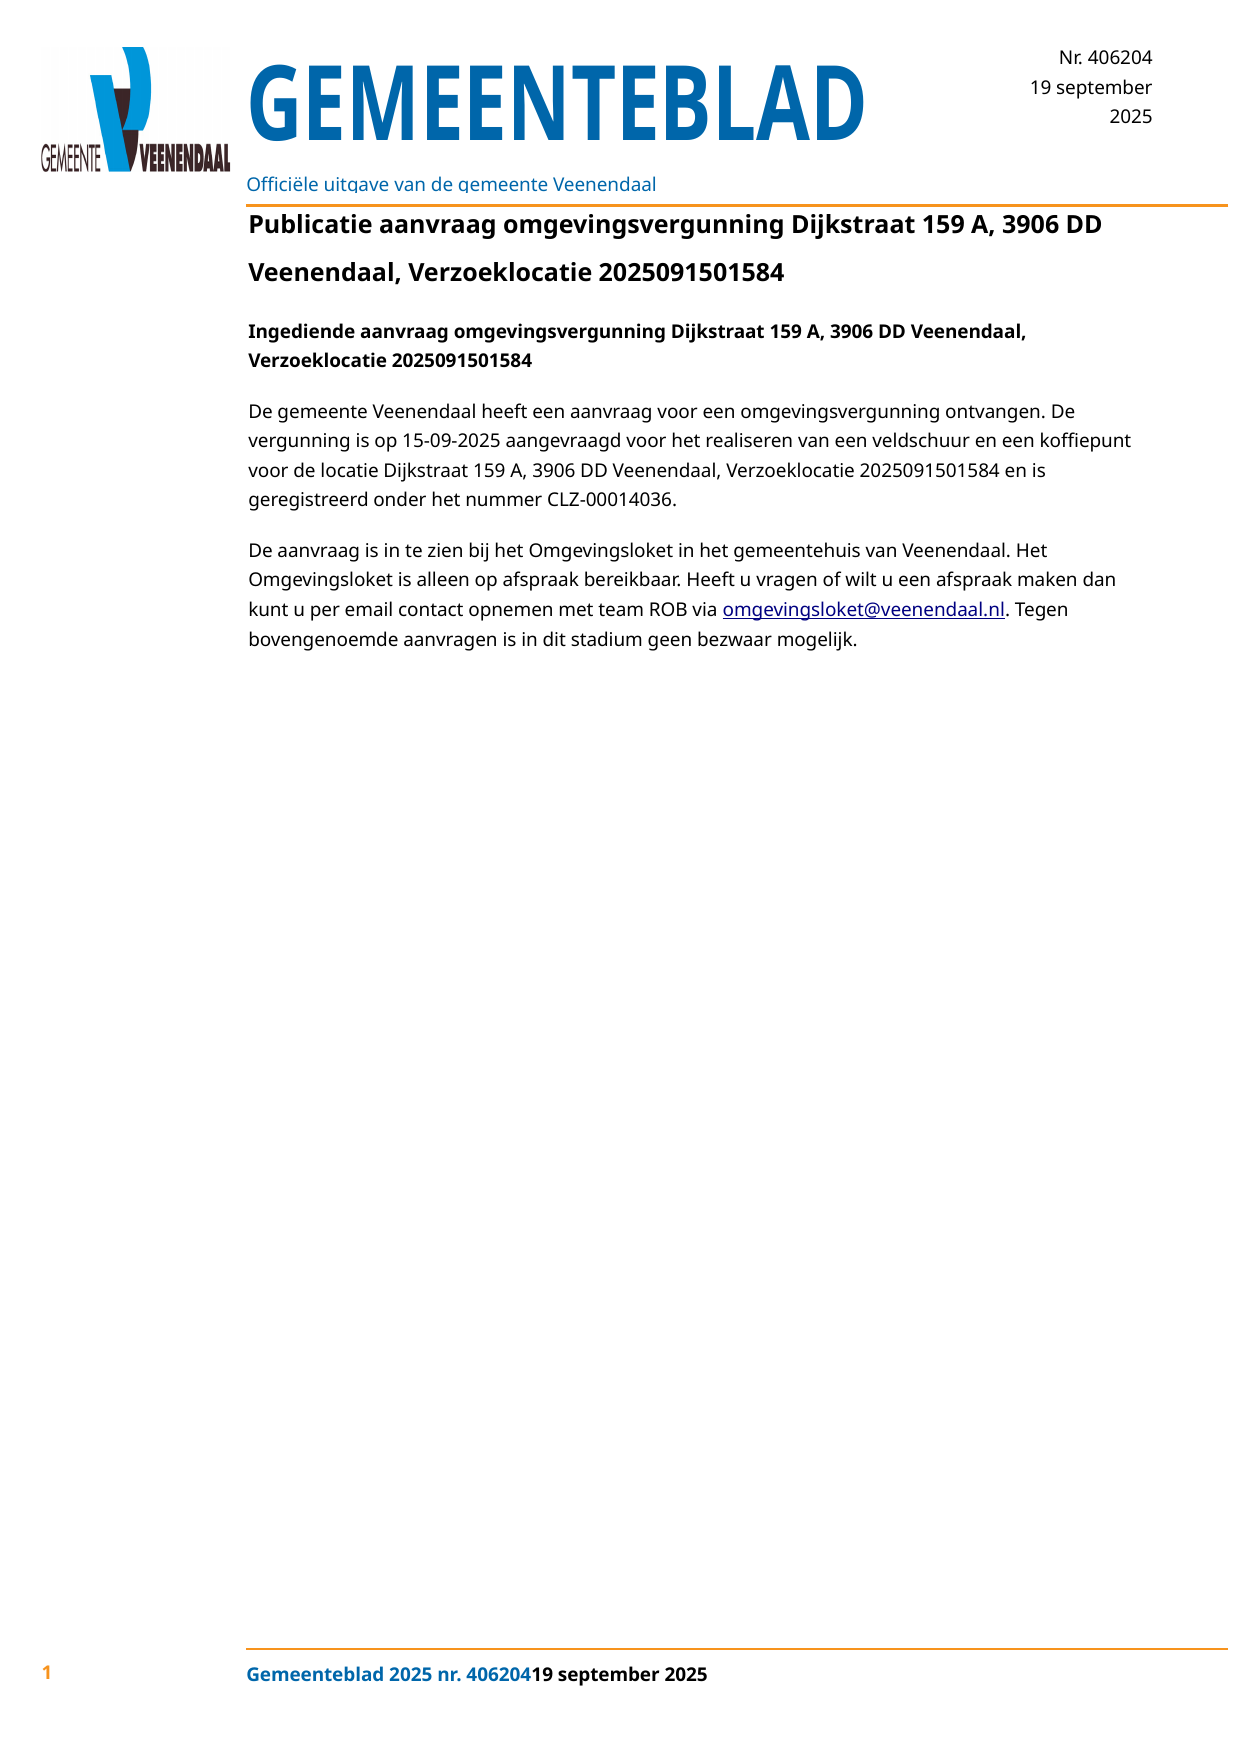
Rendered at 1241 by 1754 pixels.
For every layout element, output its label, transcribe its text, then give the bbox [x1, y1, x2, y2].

text De aanvraag is in te zien bij het Omgevingsloket in het gemeentehuis van Veenendaal. Het Omgevingsloket is alleen op afspraak bereikbaar. Heeft u vragen of wilt u een afspraak maken dan kunt u per email contact opnemen met team ROB via omgevingsloket@veenendaal.nl. Tegen bovengenoemde aanvragen is in dit stadium geen bezwaar mogelijk. [248, 537, 1152, 652]
text De gemeente Veenendaal heeft een aanvraag voor een omgevingsvergunning ontvangen. De vergunning is op 15-09-2025 aangevraagd voor het realiseren van een veldschuur en een koffiepunt voor de locatie Dijkstraat 159 A, 3906 DD Veenendaal, Verzoeklocatie 2025091501584 en is geregistreerd onder het nummer CLZ-00014036. [248, 398, 1152, 512]
picture [41, 47, 130, 172]
picture [123, 47, 231, 172]
text Publicatie aanvraag omgevingsvergunning Dijkstraat 159 A, 3906 DD Veenendaal, Verzoeklocatie 2025091501584 [248, 207, 1152, 288]
text Ingediende aanvraag omgevingsvergunning Dijkstraat 159 A, 3906 DD Veenendaal, Verzoeklocatie 2025091501584 [248, 318, 1152, 373]
